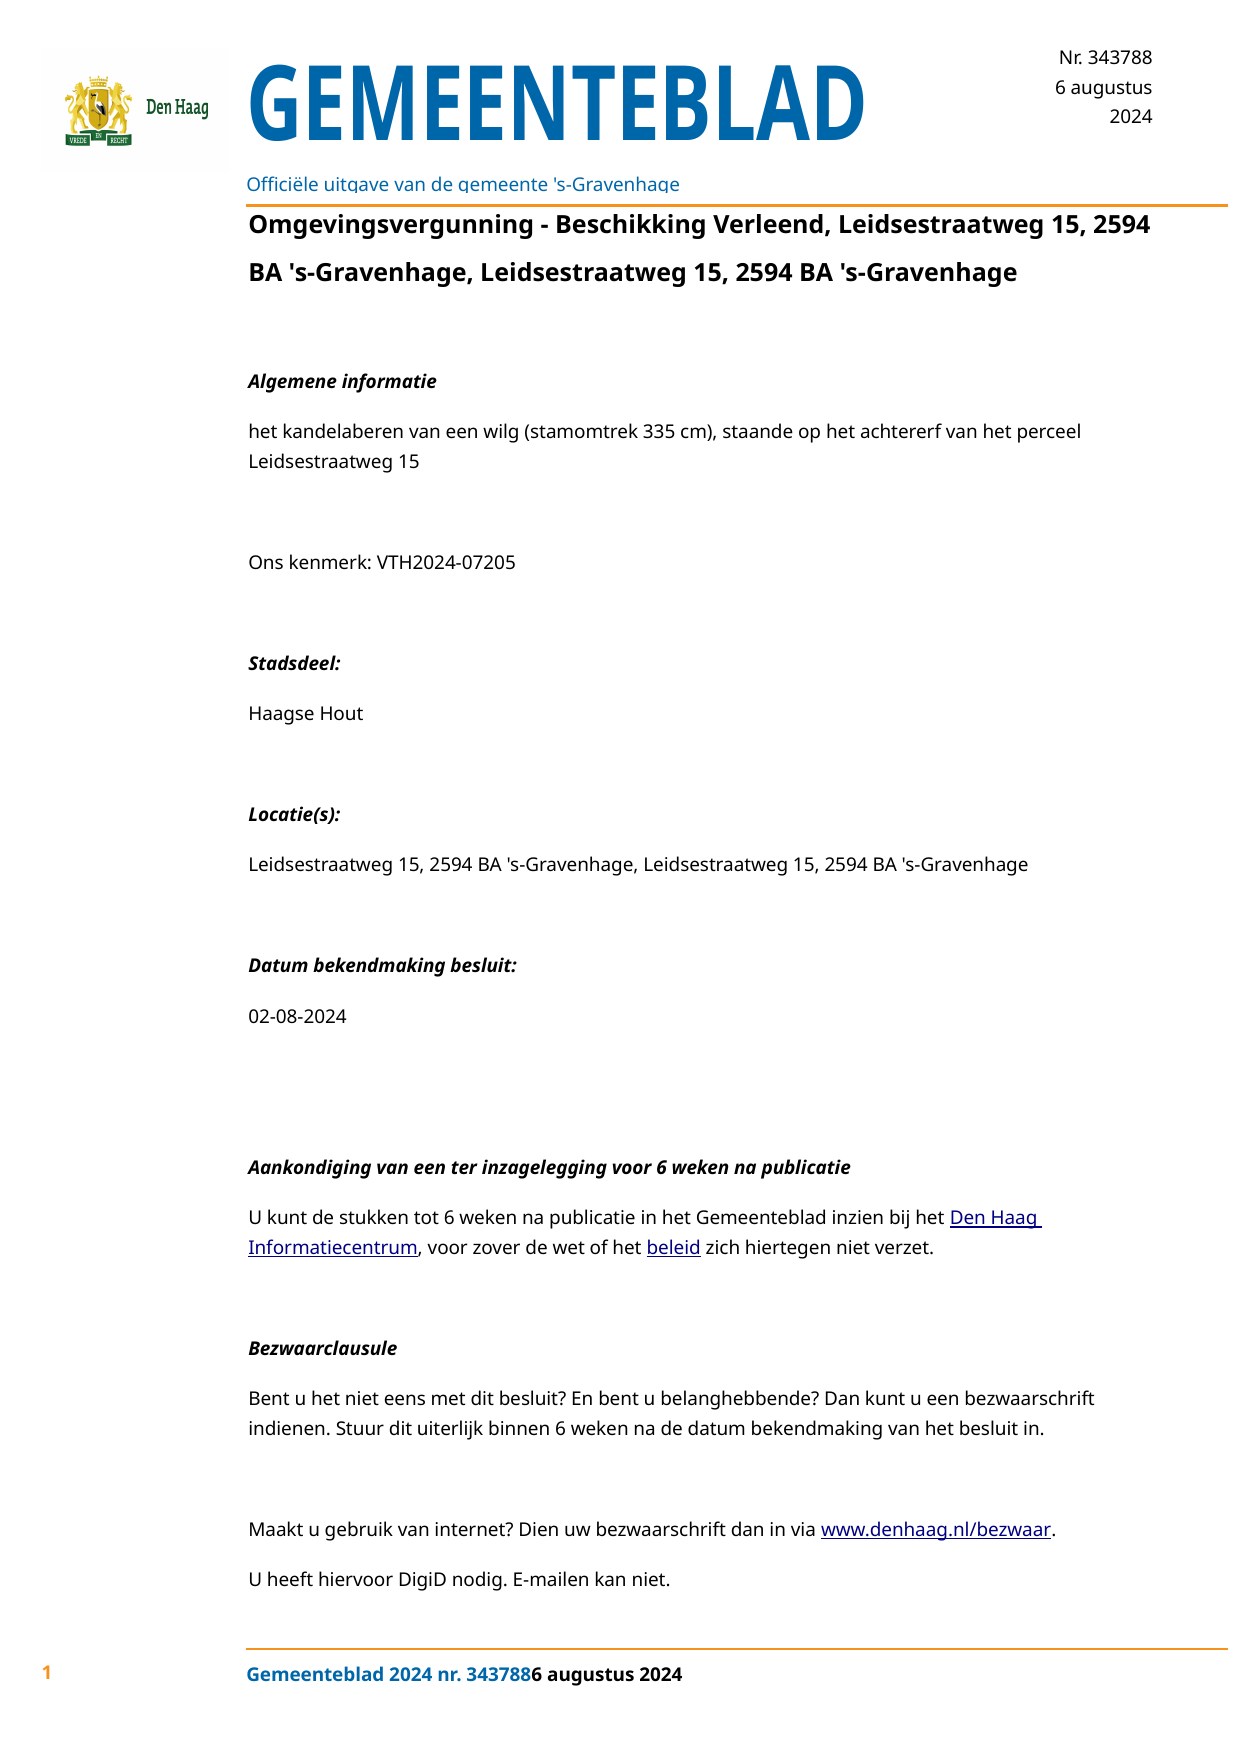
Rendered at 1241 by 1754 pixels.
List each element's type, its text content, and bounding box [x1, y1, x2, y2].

text Locatie(s): [248, 801, 1152, 827]
text Stadsdeel: [248, 650, 1152, 676]
text Algemene informatie [248, 368, 1152, 394]
text Omgevingsvergunning - Beschikking Verleend, Leidsestraatweg 15, 2594 BA 's-Gravenhage, Leidsestraatweg 15, 2594 BA 's-Gravenhage [248, 207, 1152, 288]
text U heeft hiervoor DigiD nodig. E-mailen kan niet. [248, 1566, 1152, 1592]
text Aankondiging van een ter inzagelegging voor 6 weken na publicatie [248, 1154, 1152, 1180]
text Maakt u gebruik van internet? Dien uw bezwaarschrift dan in via www.denhaag.nl/bezwaar. [248, 1516, 1152, 1542]
text Haagse Hout [248, 700, 1152, 726]
picture [41, 47, 231, 172]
text Bent u het niet eens met dit besluit? En bent u belanghebbende? Dan kunt u een bezwaarschrift indienen. Stuur dit uiterlijk binnen 6 weken na de datum bekendmaking van het besluit in. [248, 1385, 1152, 1441]
text U kunt de stukken tot 6 weken na publicatie in het Gemeenteblad inzien bij het Den Haag Informatiecentrum, voor zover de wet of het beleid zich hiertegen niet verzet. [248, 1204, 1152, 1260]
text Ons kenmerk: VTH2024-07205 [248, 549, 1152, 575]
text Datum bekendmaking besluit: [248, 952, 1152, 978]
text Bezwaarclausule [248, 1335, 1152, 1361]
text het kandelaberen van een wilg (stamomtrek 335 cm), staande op het achtererf van het perceel Leidsestraatweg 15 [248, 419, 1152, 474]
text Leidsestraatweg 15, 2594 BA 's-Gravenhage, Leidsestraatweg 15, 2594 BA 's-Gravenhage [248, 852, 1152, 877]
text 02-08-2024 [248, 1003, 1152, 1029]
